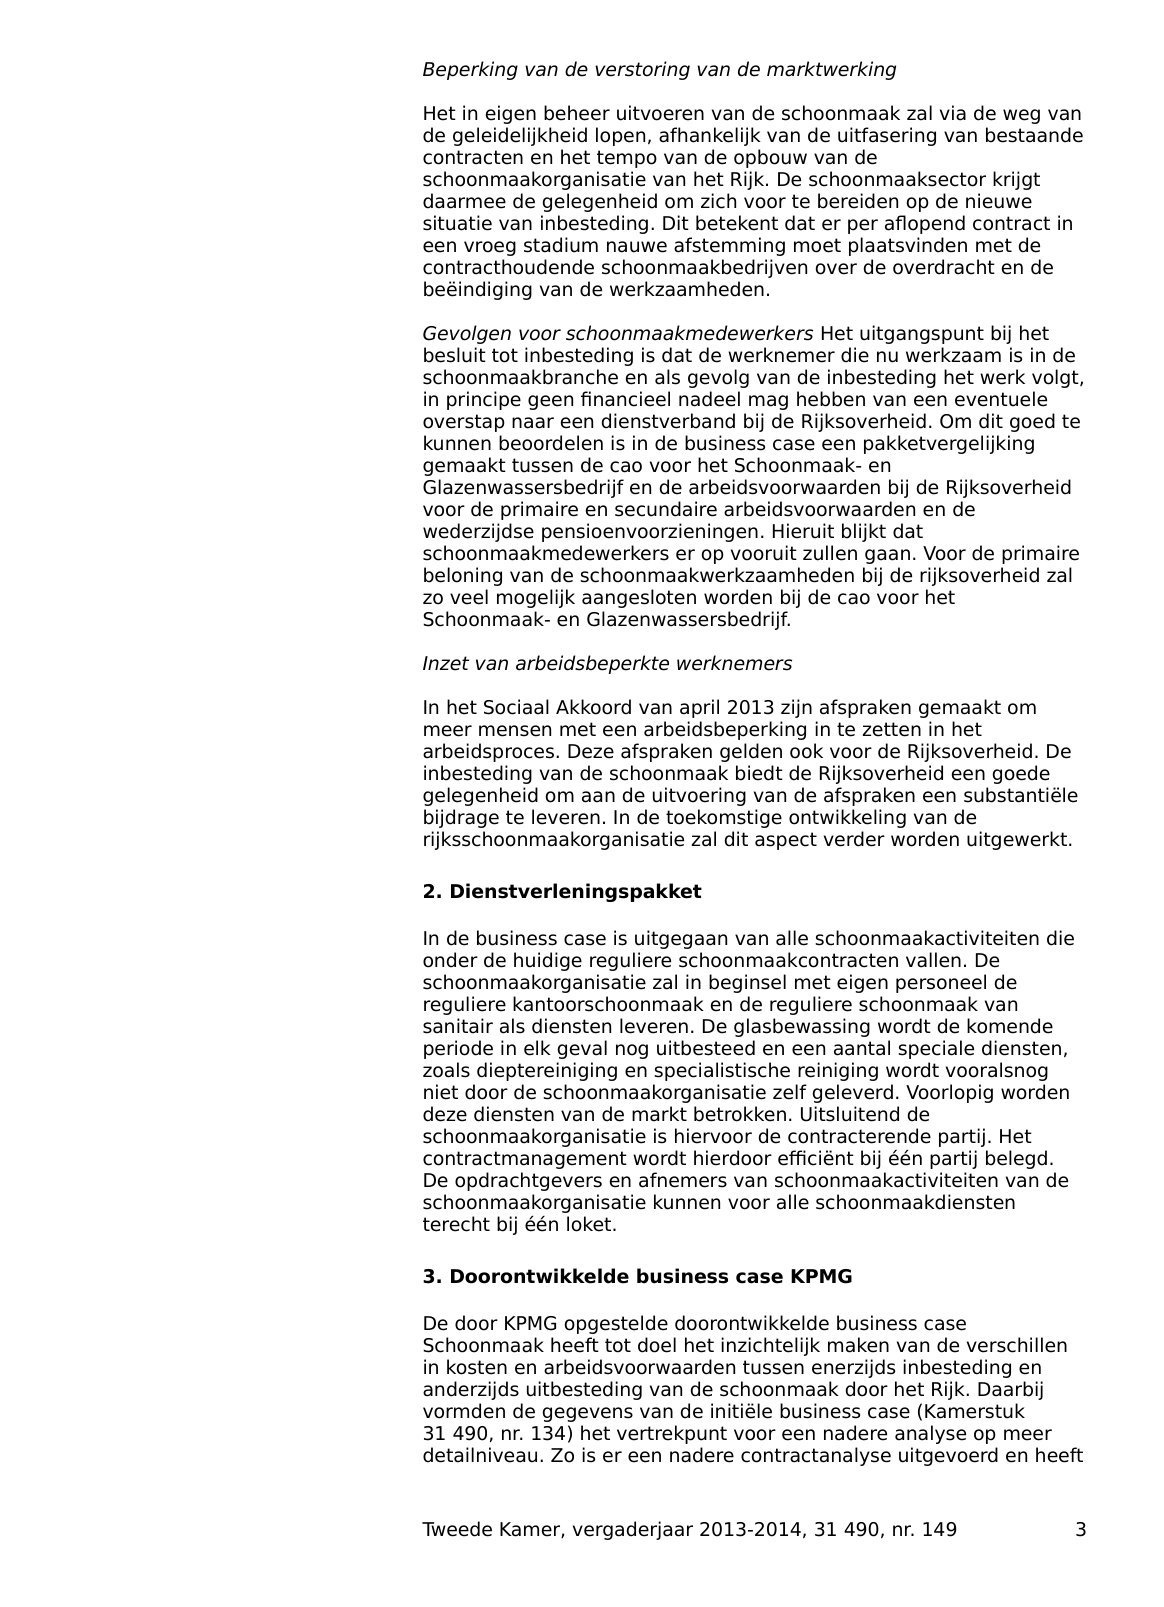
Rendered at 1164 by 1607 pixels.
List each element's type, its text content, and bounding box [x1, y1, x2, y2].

text In het Sociaal Akkoord van april 2013 zijn afspraken gemaakt om meer mensen met een arbeidsbeperking in te zetten in het arbeidsproces. Deze afspraken gelden ook voor de Rijksoverheid. De inbesteding van de schoonmaak biedt de Rijksoverheid een goede gelegenheid om aan de uitvoering van de afspraken een substantiële bijdrage te leveren. In de toekomstige ontwikkeling van de rijksschoonmaakorganisatie zal dit aspect verder worden uitgewerkt. [422, 697, 1087, 851]
text De door KPMG opgestelde doorontwikkelde business case Schoonmaak heeft tot doel het inzichtelijk maken van de verschillen in kosten en arbeidsvoorwaarden tussen enerzijds inbesteding en anderzijds uitbesteding van de schoonmaak door het Rijk. Daarbij vormden de gegevens van de initiële business case (Kamerstuk 31 490, nr. 134) het vertrekpunt voor een nadere analyse op meer detailniveau. Zo is er een nadere contractanalyse uitgevoerd en heeft [422, 1313, 1087, 1467]
subtitle Beperking van de verstoring van de marktwerking [422, 59, 1087, 81]
text Gevolgen voor schoonmaakmedewerkers Het uitgangspunt bij het besluit tot inbesteding is dat de werknemer die nu werkzaam is in de schoonmaakbranche en als gevolg van de inbesteding het werk volgt, in principe geen financieel nadeel mag hebben van een eventuele overstap naar een dienstverband bij de Rijksoverheid. Om dit goed te kunnen beoordelen is in de business case een pakketvergelijking gemaakt tussen de cao voor het Schoonmaak- en Glazenwassersbedrijf en de arbeidsvoorwaarden bij de Rijksoverheid voor de primaire en secundaire arbeidsvoorwaarden en de wederzijdse pensioenvoorzieningen. Hieruit blijkt dat schoonmaakmedewerkers er op vooruit zullen gaan. Voor de primaire beloning van de schoonmaakwerkzaamheden bij de rijksoverheid zal zo veel mogelijk aangesloten worden bij de cao voor het Schoonmaak- en Glazenwassersbedrijf. [422, 323, 1087, 631]
subtitle 2. Dienstverleningspakket [422, 881, 1087, 903]
text In de business case is uitgegaan van alle schoonmaakactiviteiten die onder de huidige reguliere schoonmaakcontracten vallen. De schoonmaakorganisatie zal in beginsel met eigen personeel de reguliere kantoorschoonmaak en de reguliere schoonmaak van sanitair als diensten leveren. De glasbewassing wordt de komende periode in elk geval nog uitbesteed en een aantal speciale diensten, zoals dieptereiniging en specialistische reiniging wordt vooralsnog niet door de schoonmaakorganisatie zelf geleverd. Voorlopig worden deze diensten van de markt betrokken. Uitsluitend de schoonmaakorganisatie is hiervoor de contracterende partij. Het contractmanagement wordt hierdoor efficiënt bij één partij belegd. De opdrachtgevers en afnemers van schoonmaakactiviteiten van de schoonmaakorganisatie kunnen voor alle schoonmaakdiensten terecht bij één loket. [422, 928, 1087, 1236]
subtitle Inzet van arbeidsbeperkte werknemers [422, 653, 1087, 675]
subtitle 3. Doorontwikkelde business case KPMG [422, 1266, 1087, 1288]
text Het in eigen beheer uitvoeren van de schoonmaak zal via de weg van de geleidelijkheid lopen, afhankelijk van de uitfasering van bestaande contracten en het tempo van de opbouw van de schoonmaakorganisatie van het Rijk. De schoonmaaksector krijgt daarmee de gelegenheid om zich voor te bereiden op de nieuwe situatie van inbesteding. Dit betekent dat er per aflopend contract in een vroeg stadium nauwe afstemming moet plaatsvinden met de contracthoudende schoonmaakbedrijven over de overdracht en de beëindiging van de werkzaamheden. [422, 103, 1087, 301]
